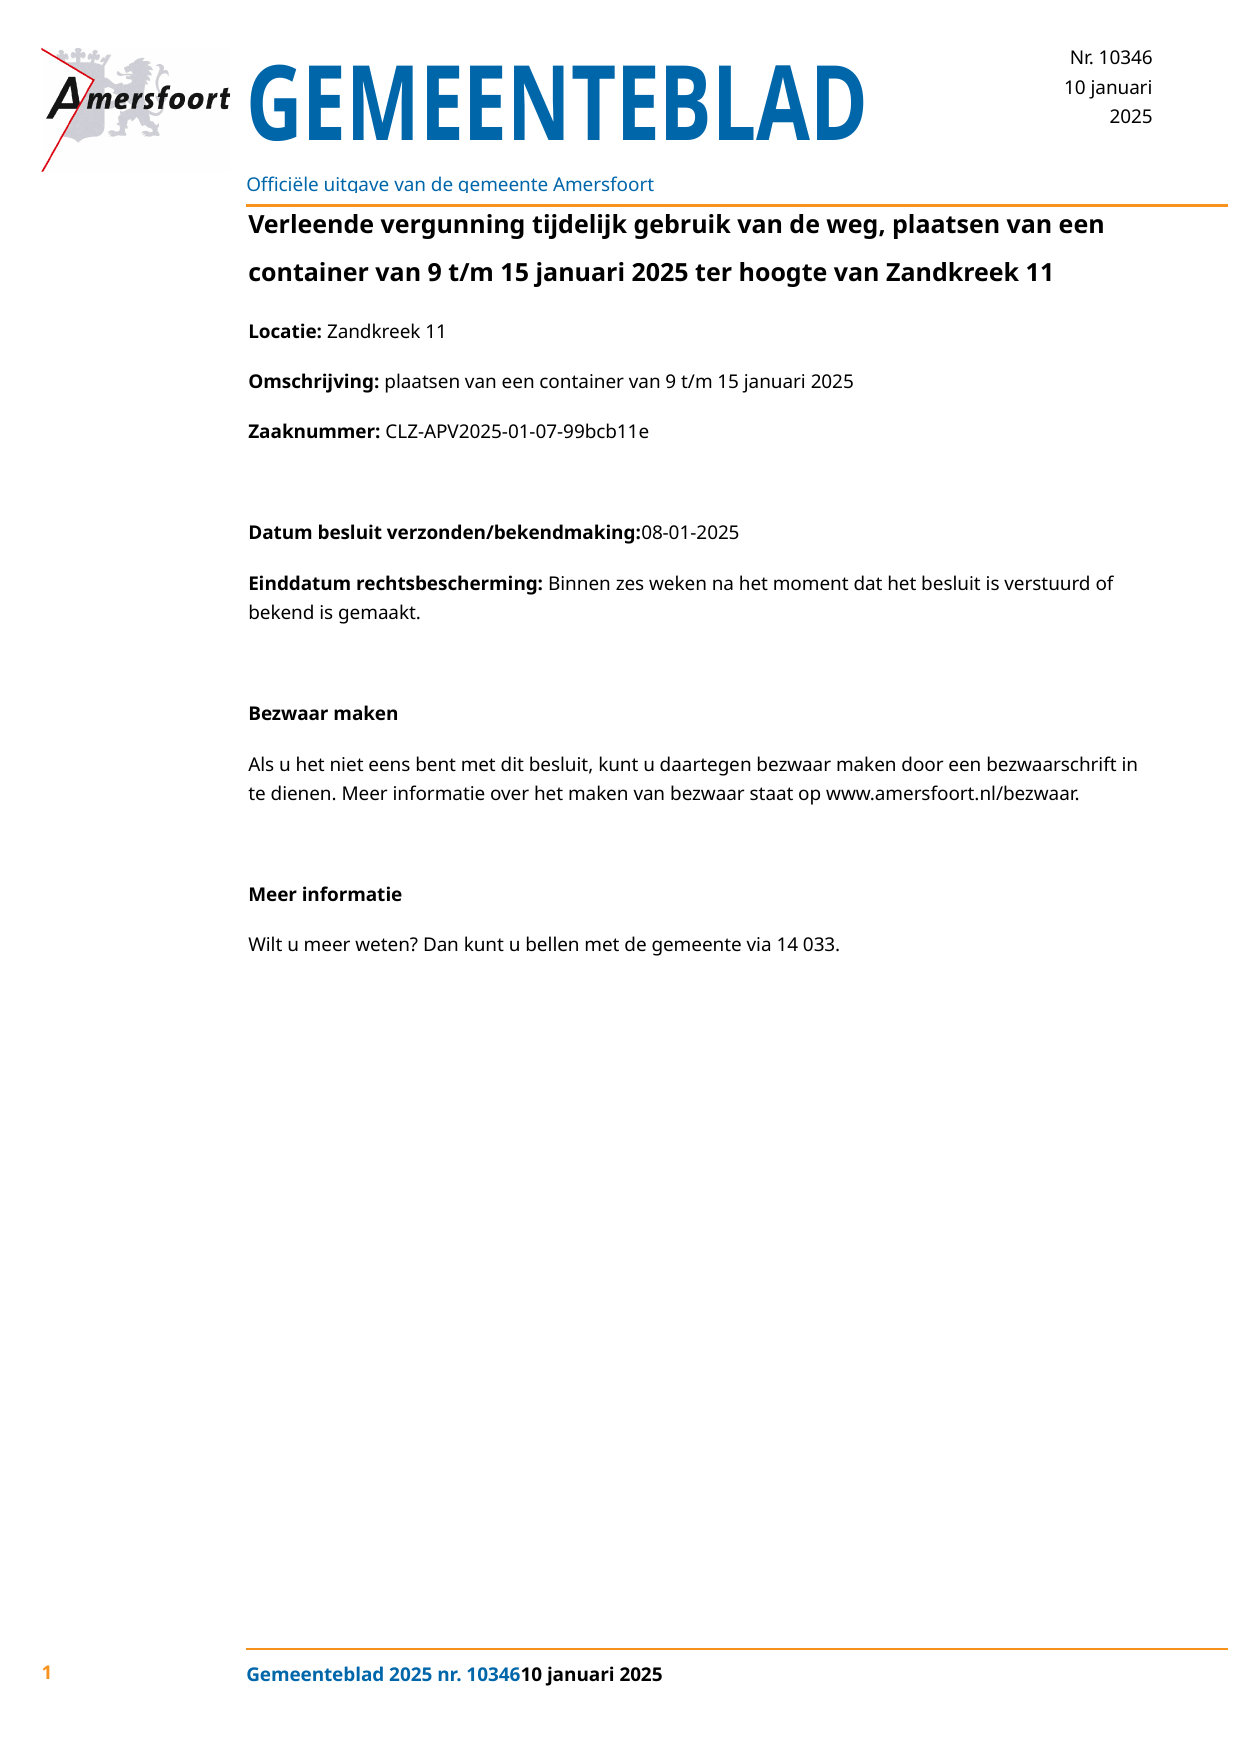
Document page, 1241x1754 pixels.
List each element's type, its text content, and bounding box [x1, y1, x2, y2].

picture [41, 47, 231, 172]
text Wilt u meer weten? Dan kunt u bellen met de gemeente via 14 033. [248, 932, 1152, 957]
text Zaaknummer: CLZ-APV2025-01-07-99bcb11e [248, 419, 1152, 444]
text Bezwaar maken [248, 700, 1152, 726]
text Als u het niet eens bent met dit besluit, kunt u daartegen bezwaar maken door een bezwaarschrift in te dienen. Meer informatie over het maken van bezwaar staat op www.amersfoort.nl/bezwaar. [248, 751, 1152, 806]
text Omschrijving: plaatsen van een container van 9 t/m 15 januari 2025 [248, 368, 1152, 394]
text Datum besluit verzonden/bekendmaking:08-01-2025 [248, 519, 1152, 545]
text Meer informatie [248, 881, 1152, 907]
text Verleende vergunning tijdelijk gebruik van de weg, plaatsen van een container van 9 t/m 15 januari 2025 ter hoogte van Zandkreek 11 [248, 207, 1152, 288]
text Einddatum rechtsbescherming: Binnen zes weken na het moment dat het besluit is verstuurd of bekend is gemaakt. [248, 570, 1152, 625]
text Locatie: Zandkreek 11 [248, 318, 1152, 344]
